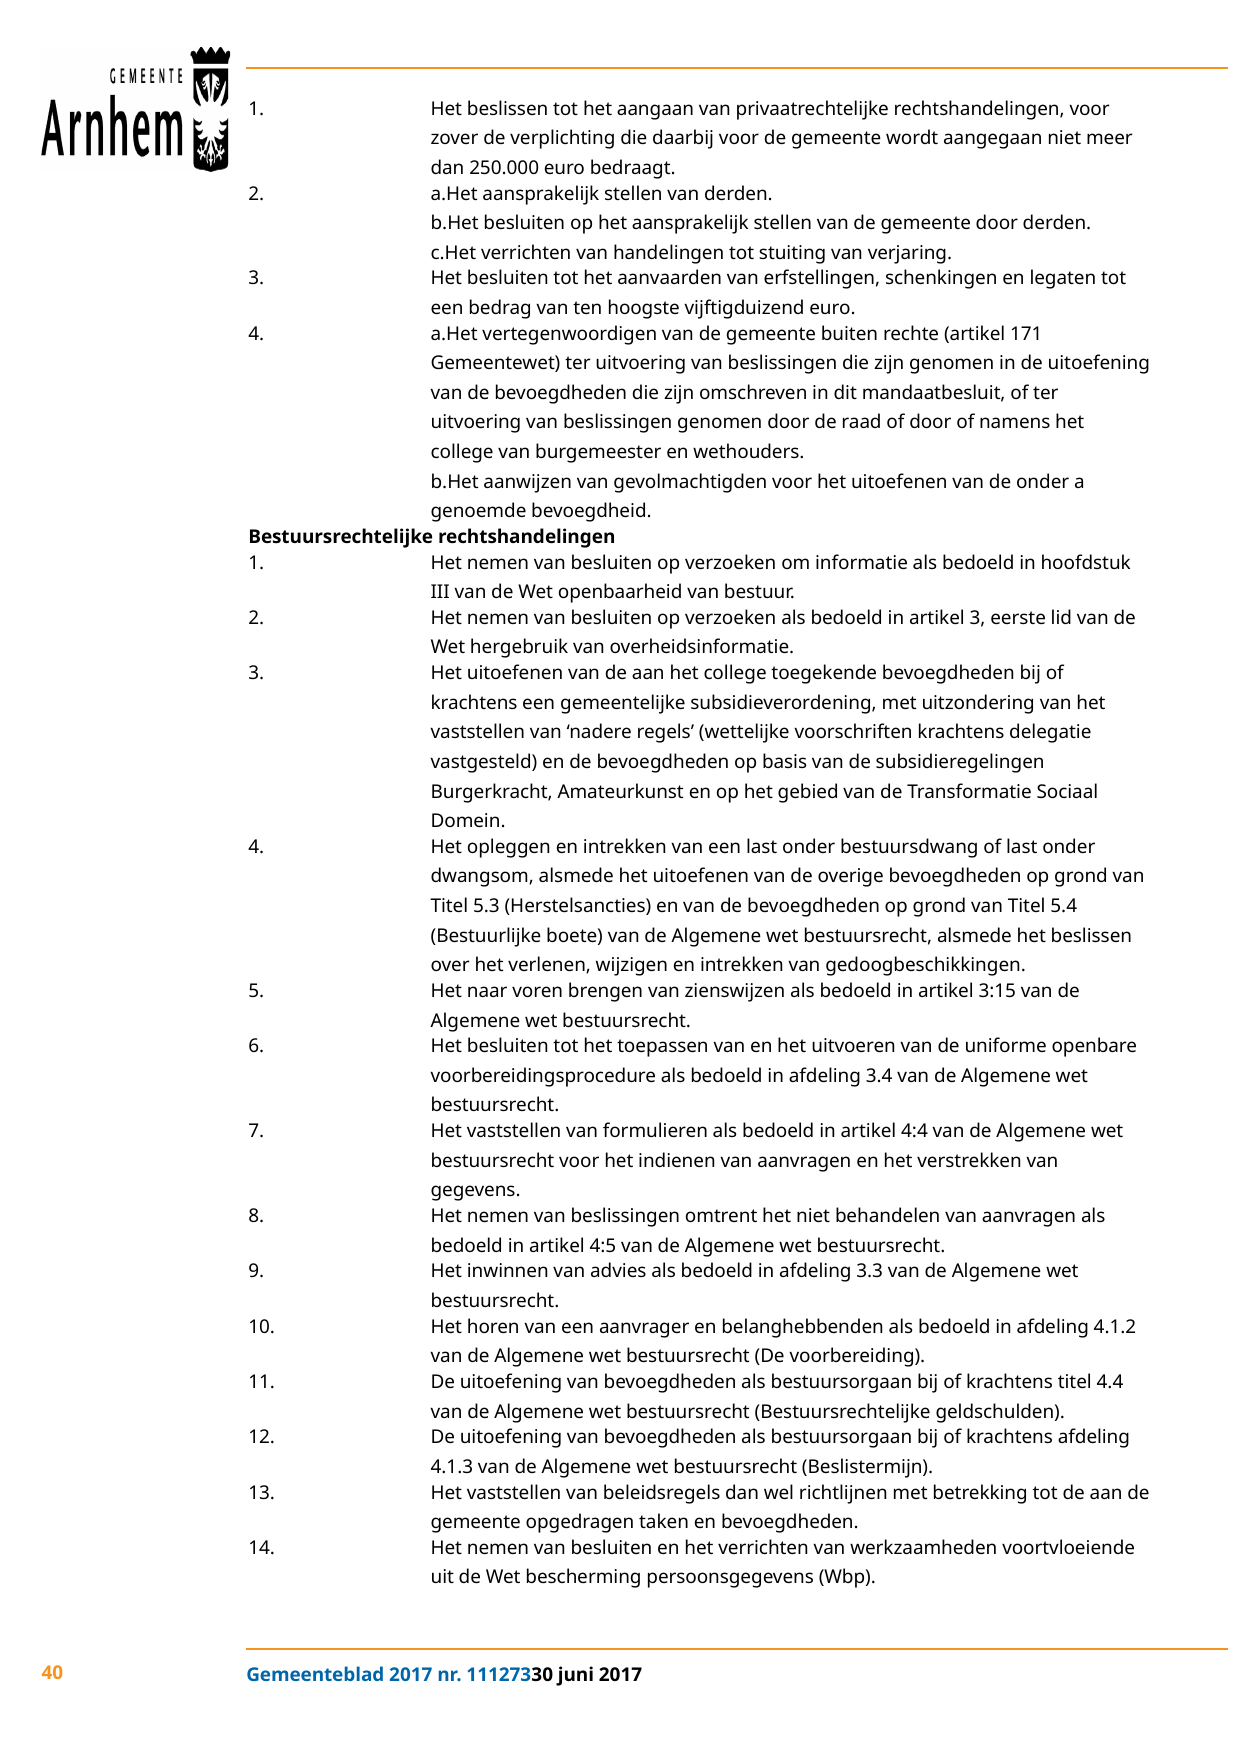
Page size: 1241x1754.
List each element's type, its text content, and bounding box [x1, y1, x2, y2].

table_cell 13. [248, 1479, 430, 1534]
table_cell Het uitoefenen van de aan het college toegekende bevoegdheden bij of krachtens een gemeentelijke subsidieverordening, met uitzondering van het vaststellen van ‘nadere regels’ (wettelijke voorschriften krachtens delegatie vastgesteld) en de bevoegdheden op basis van de subsidieregelingen Burgerkracht, Amateurkunst en op het gebied van de Transformatie Sociaal Domein. [430, 660, 1152, 833]
table_cell Het beslissen tot het aangaan van privaatrechtelijke rechtshandelingen, voor zover de verplichting die daarbij voor de gemeente wordt aangegaan niet meer dan 250.000 euro bedraagt. [430, 95, 1152, 180]
table_cell Het besluiten tot het toepassen van en het uitvoeren van de uniforme openbare voorbereidingsprocedure als bedoeld in afdeling 3.4 van de Algemene wet bestuursrecht. [430, 1033, 1152, 1117]
table_cell a.Het aansprakelijk stellen van derden. b.Het besluiten op het aansprakelijk stellen van de gemeente door derden. c.Het verrichten van handelingen tot stuiting van verjaring. [430, 180, 1152, 264]
table_cell Het besluiten tot het aanvaarden van erfstellingen, schenkingen en legaten tot een bedrag van ten hoogste vijftigduizend euro. [430, 265, 1152, 320]
table_cell Het opleggen en intrekken van een last onder bestuursdwang of last onder dwangsom, alsmede het uitoefenen van de overige bevoegdheden op grond van Titel 5.3 (Herstelsancties) en van de bevoegdheden op grond van Titel 5.4 (Bestuurlijke boete) van de Algemene wet bestuursrecht, alsmede het beslissen over het verlenen, wijzigen en intrekken van gedoogbeschikkingen. [430, 833, 1152, 977]
table_cell 8. [248, 1202, 430, 1258]
table_cell Het nemen van besluiten en het verrichten van werkzaamheden voortvloeiende uit de Wet bescherming persoonsgegevens (Wbp). [430, 1534, 1152, 1589]
table_cell 2. [248, 180, 430, 264]
table_cell Het nemen van besluiten op verzoeken als bedoeld in artikel 3, eerste lid van de Wet hergebruik van overheidsinformatie. [430, 604, 1152, 659]
table_cell 3. [248, 265, 430, 320]
table_cell 10. [248, 1313, 430, 1368]
table_cell 11. [248, 1368, 430, 1423]
table_cell 5. [248, 977, 430, 1032]
table_cell Het nemen van besluiten op verzoeken om informatie als bedoeld in hoofdstuk III van de Wet openbaarheid van bestuur. [430, 549, 1152, 604]
table_cell 6. [248, 1033, 430, 1117]
table_cell Het vaststellen van beleidsregels dan wel richtlijnen met betrekking tot de aan de gemeente opgedragen taken en bevoegdheden. [430, 1479, 1152, 1534]
table_cell 7. [248, 1118, 430, 1202]
table_cell De uitoefening van bevoegdheden als bestuursorgaan bij of krachtens titel 4.4 van de Algemene wet bestuursrecht (Bestuursrechtelijke geldschulden). [430, 1368, 1152, 1423]
table_cell Het inwinnen van advies als bedoeld in afdeling 3.3 van de Algemene wet bestuursrecht. [430, 1258, 1152, 1313]
table_cell 1. [248, 549, 430, 604]
picture [41, 47, 231, 172]
table_cell Het vaststellen van formulieren als bedoeld in artikel 4:4 van de Algemene wet bestuursrecht voor het indienen van aanvragen en het verstrekken van gegevens. [430, 1118, 1152, 1202]
table_cell 2. [248, 604, 430, 659]
table_cell Het naar voren brengen van zienswijzen als bedoeld in artikel 3:15 van de Algemene wet bestuursrecht. [430, 977, 1152, 1032]
table_cell 3. [248, 660, 430, 833]
table_cell 1. [248, 95, 430, 180]
table_cell a.Het vertegenwoordigen van de gemeente buiten rechte (artikel 171 Gemeentewet) ter uitvoering van beslissingen die zijn genomen in de uitoefening van de bevoegdheden die zijn omschreven in dit mandaatbesluit, of ter uitvoering van beslissingen genomen door de raad of door of namens het college van burgemeester en wethouders. b.Het aanwijzen van gevolmachtigden voor het uitoefenen van de onder a genoemde bevoegdheid. [430, 320, 1152, 523]
table_cell 12. [248, 1424, 430, 1479]
table_cell Het nemen van beslissingen omtrent het niet behandelen van aanvragen als bedoeld in artikel 4:5 van de Algemene wet bestuursrecht. [430, 1202, 1152, 1258]
table_cell 9. [248, 1258, 430, 1313]
table_cell Het horen van een aanvrager en belanghebbenden als bedoeld in afdeling 4.1.2 van de Algemene wet bestuursrecht (De voorbereiding). [430, 1313, 1152, 1368]
table_cell Bestuursrechtelijke rechtshandelingen [248, 523, 1152, 549]
table_cell 4. [248, 320, 430, 523]
table_cell 4. [248, 833, 430, 977]
table_cell 14. [248, 1534, 430, 1589]
table_cell De uitoefening van bevoegdheden als bestuursorgaan bij of krachtens afdeling 4.1.3 van de Algemene wet bestuursrecht (Beslistermijn). [430, 1424, 1152, 1479]
